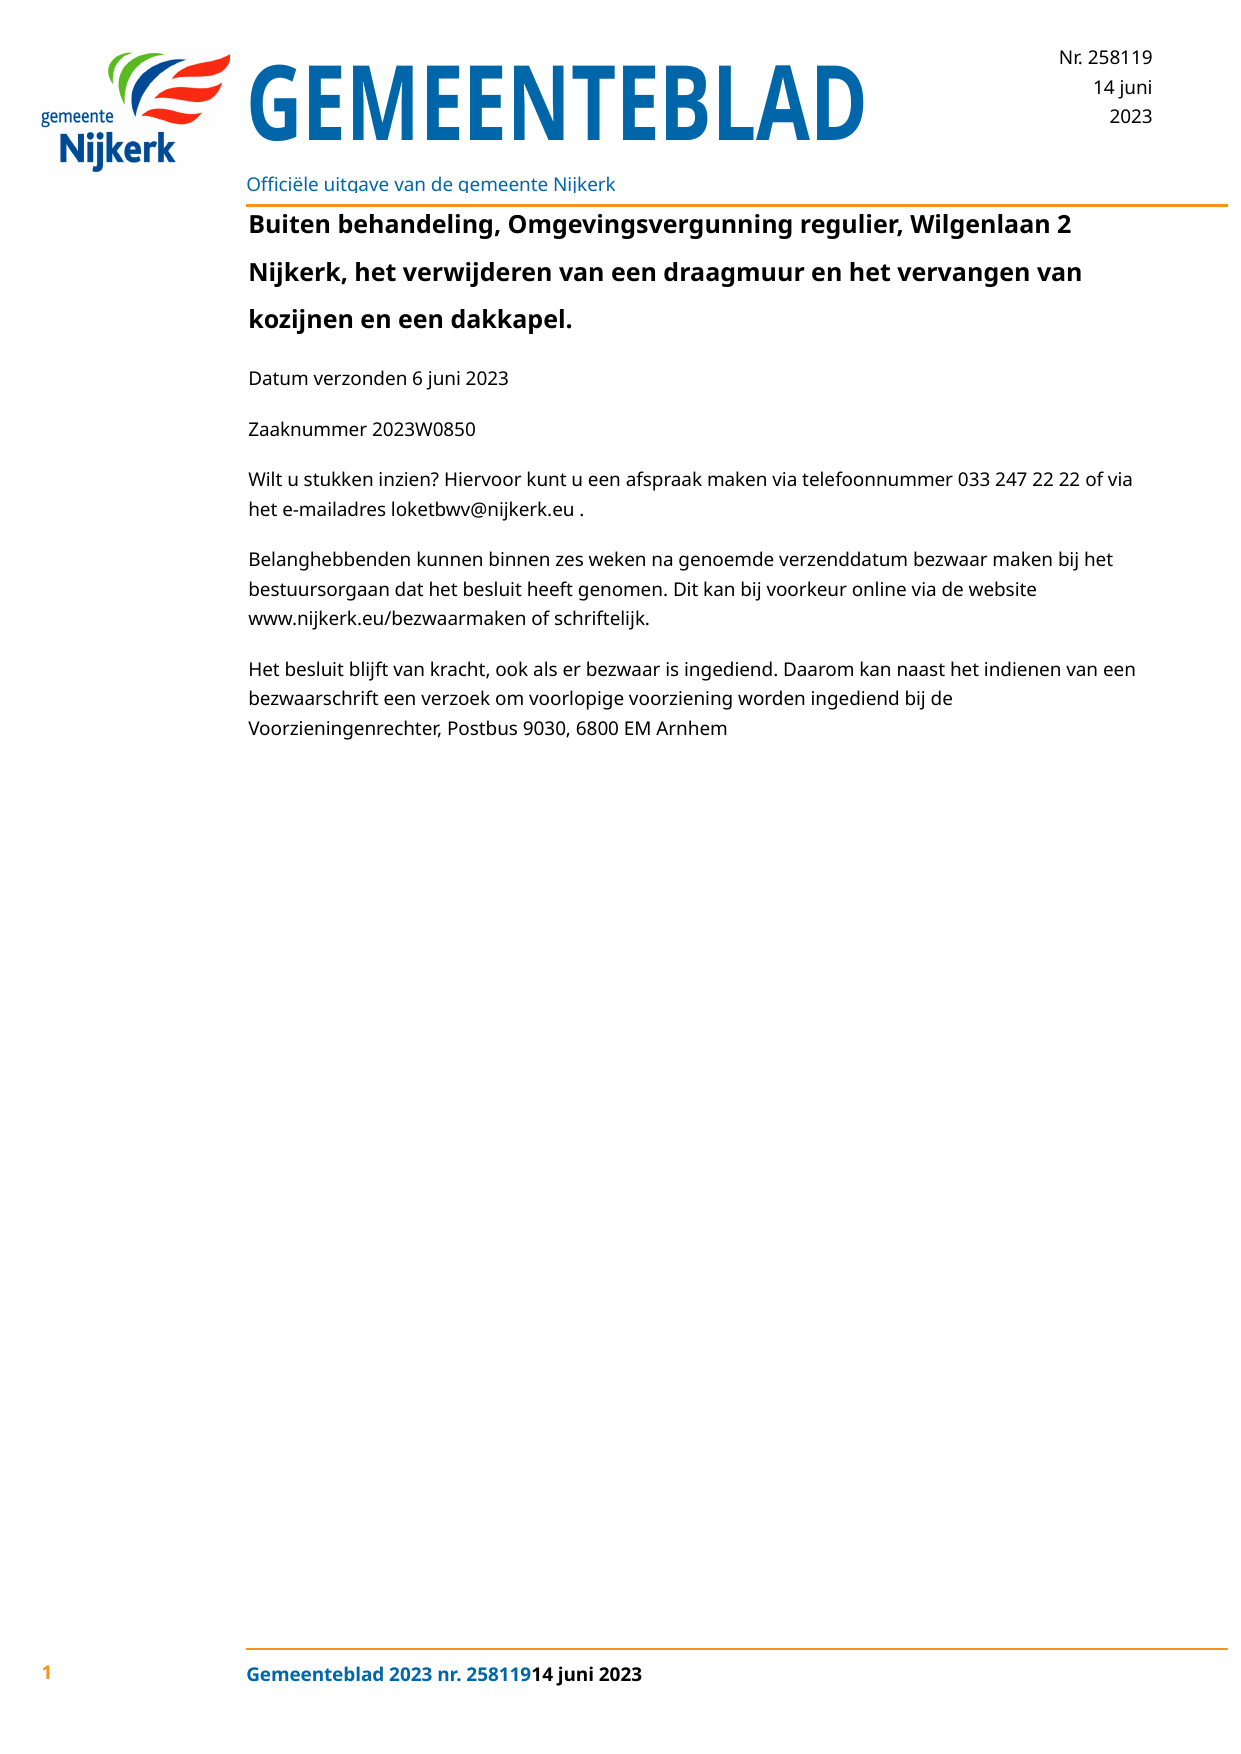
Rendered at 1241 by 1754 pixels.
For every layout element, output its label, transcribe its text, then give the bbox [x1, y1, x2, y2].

picture [41, 47, 231, 172]
text Belanghebbenden kunnen binnen zes weken na genoemde verzenddatum bezwaar maken bij het bestuursorgaan dat het besluit heeft genomen. Dit kan bij voorkeur online via de website www.nijkerk.eu/bezwaarmaken of schriftelijk. [248, 546, 1152, 631]
text Buiten behandeling, Omgevingsvergunning regulier, Wilgenlaan 2 Nijkerk, het verwijderen van een draagmuur en het vervangen van kozijnen en een dakkapel. [248, 207, 1152, 336]
text Wilt u stukken inzien? Hiervoor kunt u een afspraak maken via telefoonnummer 033 247 22 22 of via het e-mailadres loketbwv@nijkerk.eu . [248, 466, 1152, 522]
text Zaaknummer 2023W0850 [248, 416, 1152, 442]
text Datum verzonden 6 juni 2023 [248, 366, 1152, 391]
text Het besluit blijft van kracht, ook als er bezwaar is ingediend. Daarom kan naast het indienen van een bezwaarschrift een verzoek om voorlopige voorziening worden ingediend bij de Voorzieningenrechter, Postbus 9030, 6800 EM Arnhem [248, 656, 1152, 741]
